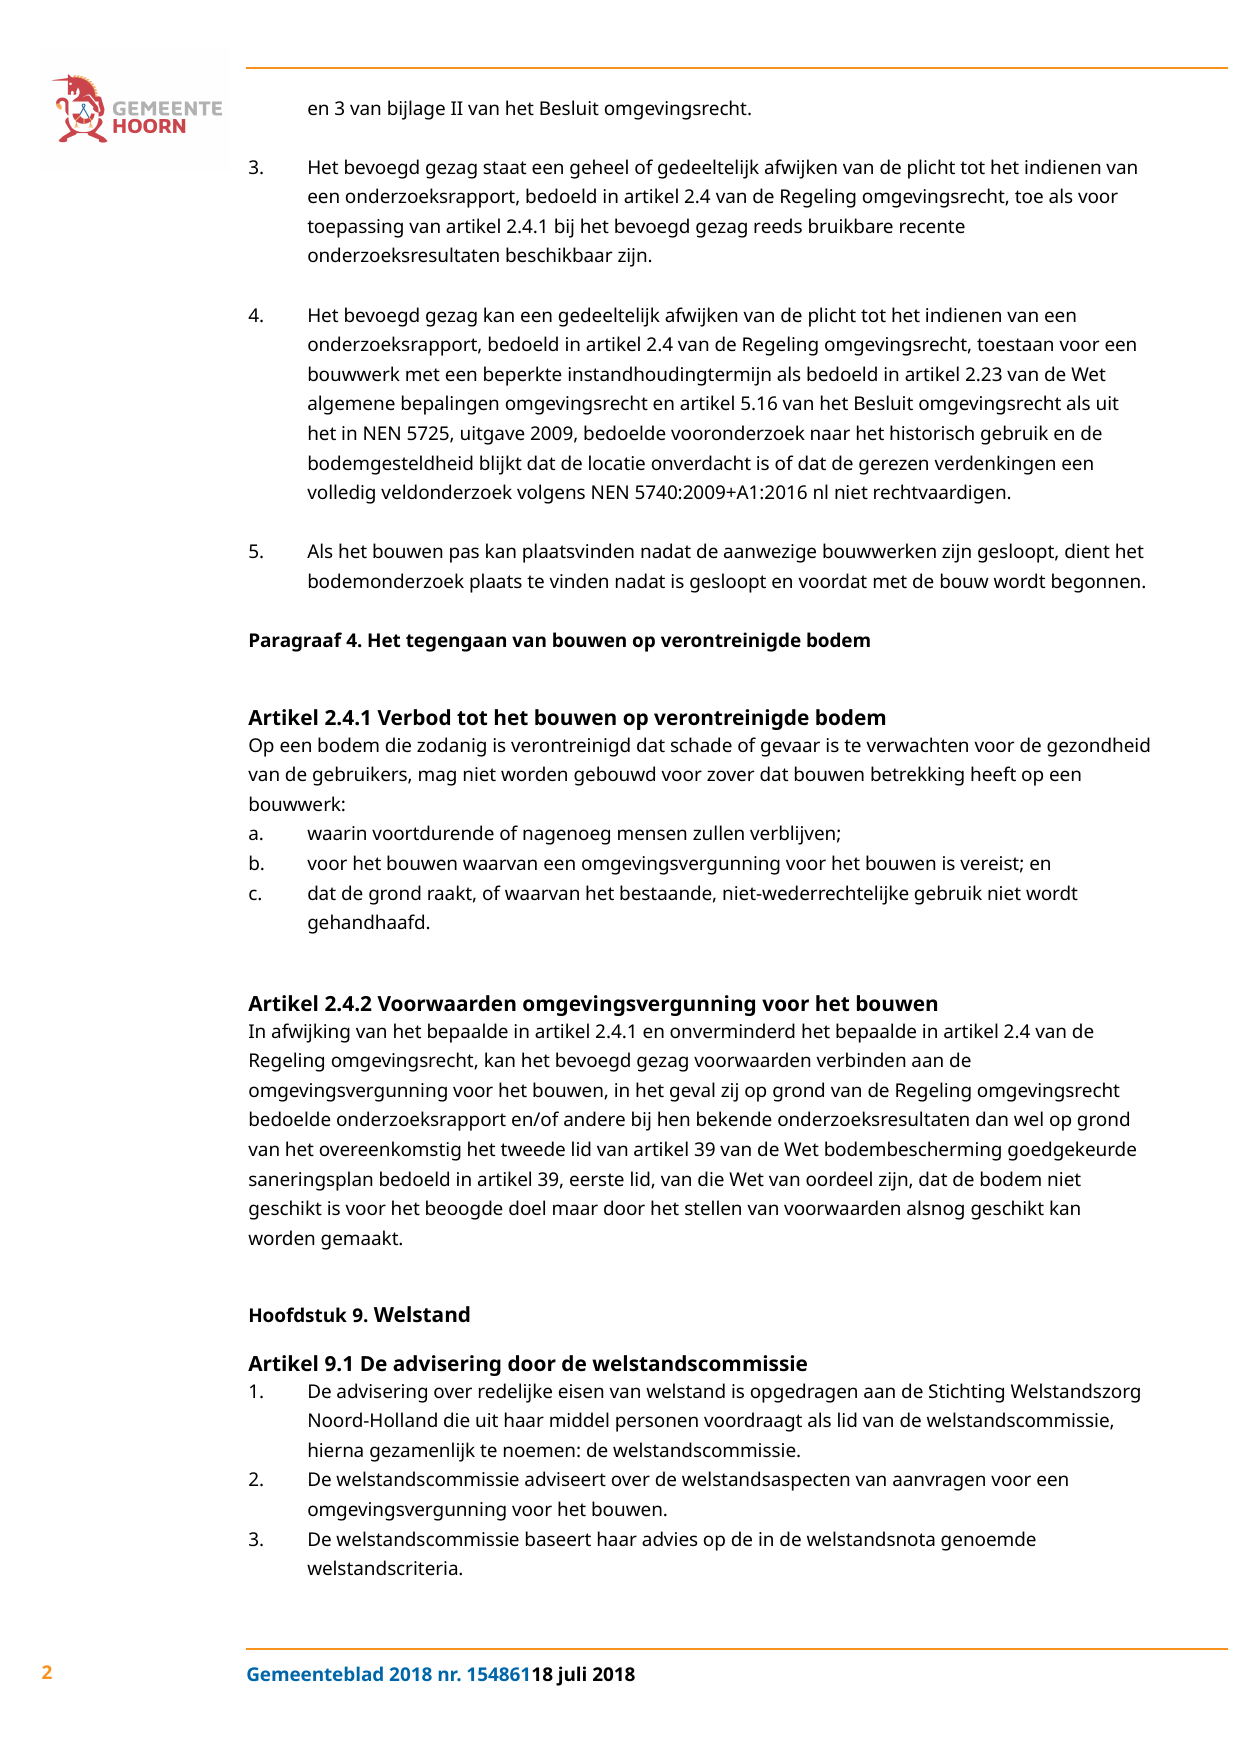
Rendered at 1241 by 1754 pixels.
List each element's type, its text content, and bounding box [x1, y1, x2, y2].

list De advisering over redelijke eisen van welstand is opgedragen aan de Stichting Welstandszorg Noord-Holland die uit haar middel personen voordraagt als lid van de welstandscommissie, hierna gezamenlijk te noemen: de welstandscommissie. [248, 1378, 1152, 1463]
text Hoofdstuk 9. Welstand [248, 1300, 1152, 1328]
text Artikel 2.4.2 Voorwaarden omgevingsvergunning voor het bouwen [248, 989, 1152, 1018]
list voor het bouwen waarvan een omgevingsvergunning voor het bouwen is vereist; en [248, 850, 1152, 876]
list en 3 van bijlage II van het Besluit omgevingsrecht. [248, 95, 1152, 121]
list Het bevoegd gezag kan een gedeeltelijk afwijken van de plicht tot het indienen van een onderzoeksrapport, bedoeld in artikel 2.4 van de Regeling omgevingsrecht, toestaan voor een bouwwerk met een beperkte instandhoudingtermijn als bedoeld in artikel 2.23 van de Wet algemene bepalingen omgevingsrecht en artikel 5.16 van het Besluit omgevingsrecht als uit het in NEN 5725, uitgave 2009, bedoelde vooronderzoek naar het historisch gebruik en de bodemgesteldheid blijkt dat de locatie onverdacht is of dat de gerezen verdenkingen een volledig veldonderzoek volgens NEN 5740:2009+A1:2016 nl niet rechtvaardigen. [248, 302, 1152, 505]
list waarin voortdurende of nagenoeg mensen zullen verblijven; [248, 821, 1152, 846]
text Artikel 9.1 De advisering door de welstandscommissie [248, 1349, 1152, 1378]
text Artikel 2.4.1 Verbod tot het bouwen op verontreinigde bodem [248, 703, 1152, 732]
list De welstandscommissie adviseert over de welstandsaspecten van aanvragen voor een omgevingsvergunning voor het bouwen. [248, 1467, 1152, 1522]
list Het bevoegd gezag staat een geheel of gedeeltelijk afwijken van de plicht tot het indienen van een onderzoeksrapport, bedoeld in artikel 2.4 van de Regeling omgevingsrecht, toe als voor toepassing van artikel 2.4.1 bij het bevoegd gezag reeds bruikbare recente onderzoeksresultaten beschikbaar zijn. [248, 154, 1152, 268]
text Paragraaf 4. Het tegengaan van bouwen op verontreinigde bodem [248, 627, 1152, 653]
list De welstandscommissie baseert haar advies op de in de welstandsnota genoemde welstandscriteria. [248, 1526, 1152, 1581]
list dat de grond raakt, of waarvan het bestaande, niet-wederrechtelijke gebruik niet wordt gehandhaafd. [248, 880, 1152, 935]
picture [41, 47, 231, 172]
list Als het bouwen pas kan plaatsvinden nadat de aanwezige bouwwerken zijn gesloopt, dient het bodemonderzoek plaats te vinden nadat is gesloopt en voordat met de bouw wordt begonnen. [248, 538, 1152, 594]
text Op een bodem die zodanig is verontreinigd dat schade of gevaar is te verwachten voor de gezondheid van de gebruikers, mag niet worden gebouwd voor zover dat bouwen betrekking heeft op een bouwwerk: [248, 732, 1152, 817]
text In afwijking van het bepaalde in artikel 2.4.1 en onverminderd het bepaalde in artikel 2.4 van de Regeling omgevingsrecht, kan het bevoegd gezag voorwaarden verbinden aan de omgevingsvergunning voor het bouwen, in het geval zij op grond van de Regeling omgevingsrecht bedoelde onderzoeksrapport en/of andere bij hen bekende onderzoeksresultaten dan wel op grond van het overeenkomstig het tweede lid van artikel 39 van de Wet bodembescherming goedgekeurde saneringsplan bedoeld in artikel 39, eerste lid, van die Wet van oordeel zijn, dat de bodem niet geschikt is voor het beoogde doel maar door het stellen van voorwaarden alsnog geschikt kan worden gemaakt. [248, 1018, 1152, 1251]
